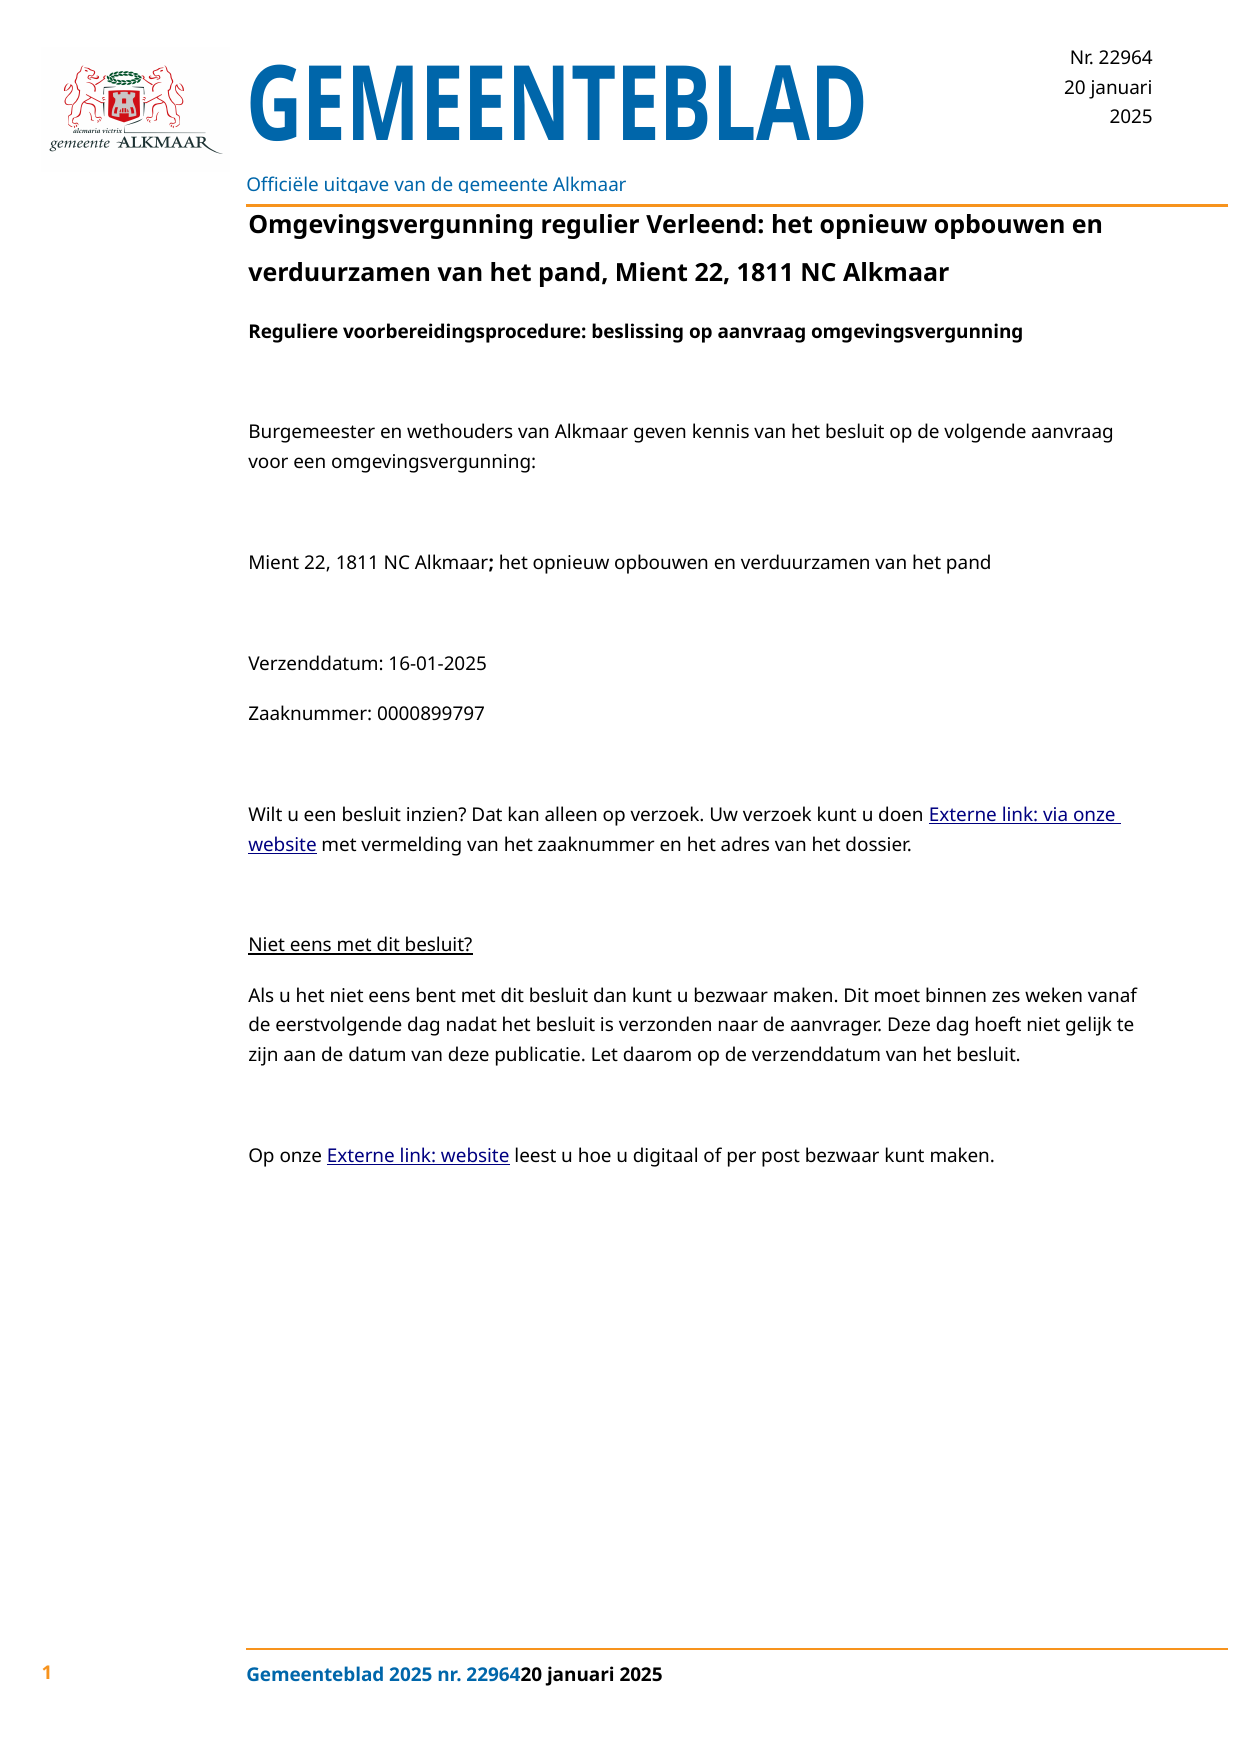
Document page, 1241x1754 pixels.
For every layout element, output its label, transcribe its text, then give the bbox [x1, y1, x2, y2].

text Burgemeester en wethouders van Alkmaar geven kennis van het besluit op de volgende aanvraag voor een omgevingsvergunning: [248, 419, 1152, 474]
text Zaaknummer: 0000899797 [248, 700, 1152, 726]
text Verzenddatum: 16-01-2025 [248, 650, 1152, 676]
text Wilt u een besluit inzien? Dat kan alleen op verzoek. Uw verzoek kunt u doen Externe link: via onze website met vermelding van het zaaknummer en het adres van het dossier. [248, 801, 1152, 857]
text Mient 22, 1811 NC Alkmaar; het opnieuw opbouwen en verduurzamen van het pand [248, 549, 1152, 575]
picture [41, 47, 231, 172]
text Niet eens met dit besluit? [248, 932, 1152, 957]
text Op onze Externe link: website leest u hoe u digitaal of per post bezwaar kunt maken. [248, 1142, 1152, 1168]
text Reguliere voorbereidingsprocedure: beslissing op aanvraag omgevingsvergunning [248, 318, 1152, 344]
text Als u het niet eens bent met dit besluit dan kunt u bezwaar maken. Dit moet binnen zes weken vanaf de eerstvolgende dag nadat het besluit is verzonden naar de aanvrager. Deze dag hoeft niet gelijk te zijn aan de datum van deze publicatie. Let daarom op de verzenddatum van het besluit. [248, 982, 1152, 1067]
text Omgevingsvergunning regulier Verleend: het opnieuw opbouwen en verduurzamen van het pand, Mient 22, 1811 NC Alkmaar [248, 207, 1152, 288]
